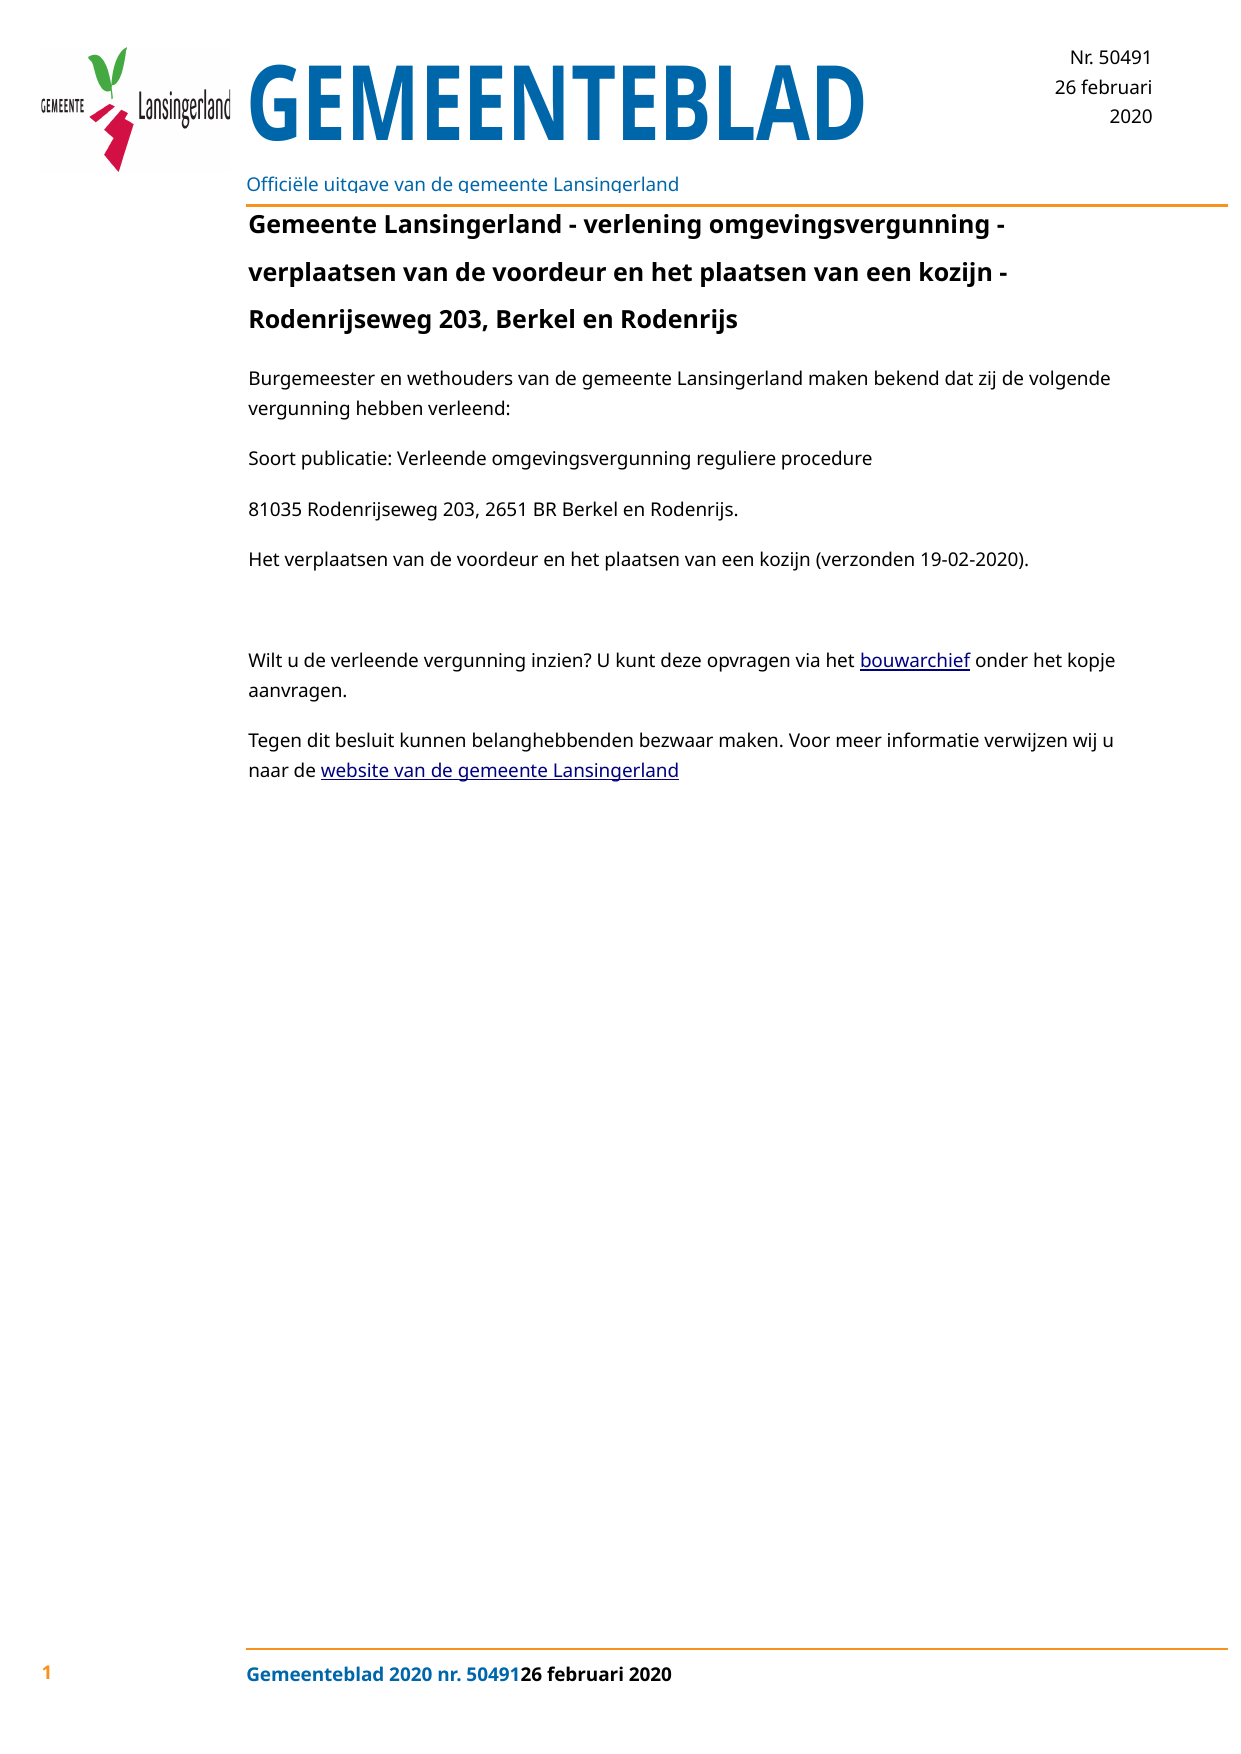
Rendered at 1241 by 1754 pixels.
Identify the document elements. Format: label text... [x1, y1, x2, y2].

text Het verplaatsen van de voordeur en het plaatsen van een kozijn (verzonden 19-02-2020). [248, 546, 1152, 572]
text Tegen dit besluit kunnen belanghebbenden bezwaar maken. Voor meer informatie verwijzen wij u naar de website van de gemeente Lansingerland [248, 727, 1152, 782]
picture [41, 47, 231, 172]
text Wilt u de verleende vergunning inzien? U kunt deze opvragen via het bouwarchief onder het kopje aanvragen. [248, 647, 1152, 702]
text Soort publicatie: Verleende omgevingsvergunning reguliere procedure [248, 446, 1152, 471]
text 81035 Rodenrijseweg 203, 2651 BR Berkel en Rodenrijs. [248, 496, 1152, 522]
text Burgemeester en wethouders van de gemeente Lansingerland maken bekend dat zij de volgende vergunning hebben verleend: [248, 366, 1152, 421]
text Gemeente Lansingerland - verlening omgevingsvergunning - verplaatsen van de voordeur en het plaatsen van een kozijn - Rodenrijseweg 203, Berkel en Rodenrijs [248, 207, 1152, 336]
